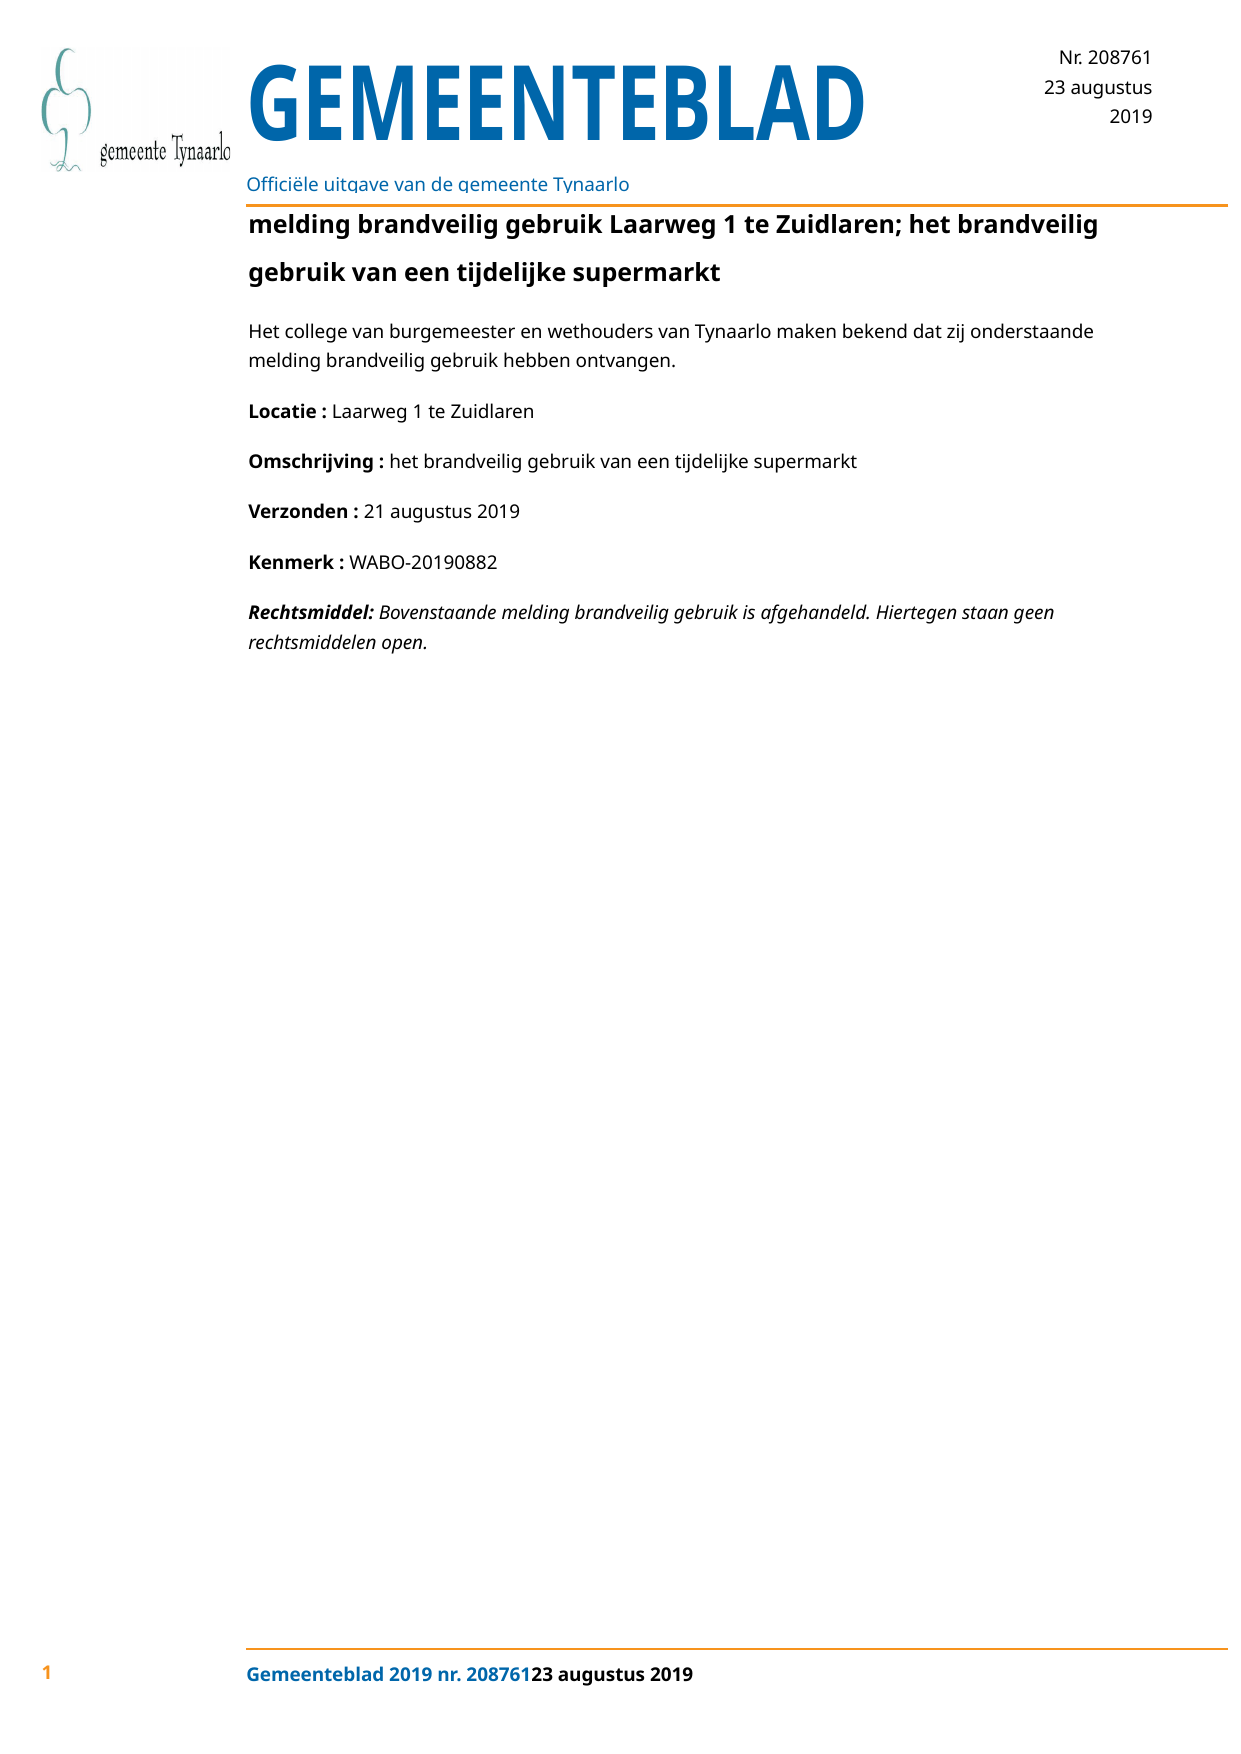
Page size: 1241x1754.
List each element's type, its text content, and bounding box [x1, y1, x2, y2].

text Locatie : Laarweg 1 te Zuidlaren [248, 398, 1152, 424]
text Verzonden : 21 augustus 2019 [248, 499, 1152, 524]
text melding brandveilig gebruik Laarweg 1 te Zuidlaren; het brandveilig gebruik van een tijdelijke supermarkt [248, 207, 1152, 288]
text Omschrijving : het brandveilig gebruik van een tijdelijke supermarkt [248, 448, 1152, 474]
text Kenmerk : WABO-20190882 [248, 549, 1152, 575]
text Rechtsmiddel: Bovenstaande melding brandveilig gebruik is afgehandeld. Hiertegen staan geen rechtsmiddelen open. [248, 599, 1152, 655]
text Het college van burgemeester en wethouders van Tynaarlo maken bekend dat zij onderstaande melding brandveilig gebruik hebben ontvangen. [248, 318, 1152, 373]
picture [41, 47, 231, 172]
